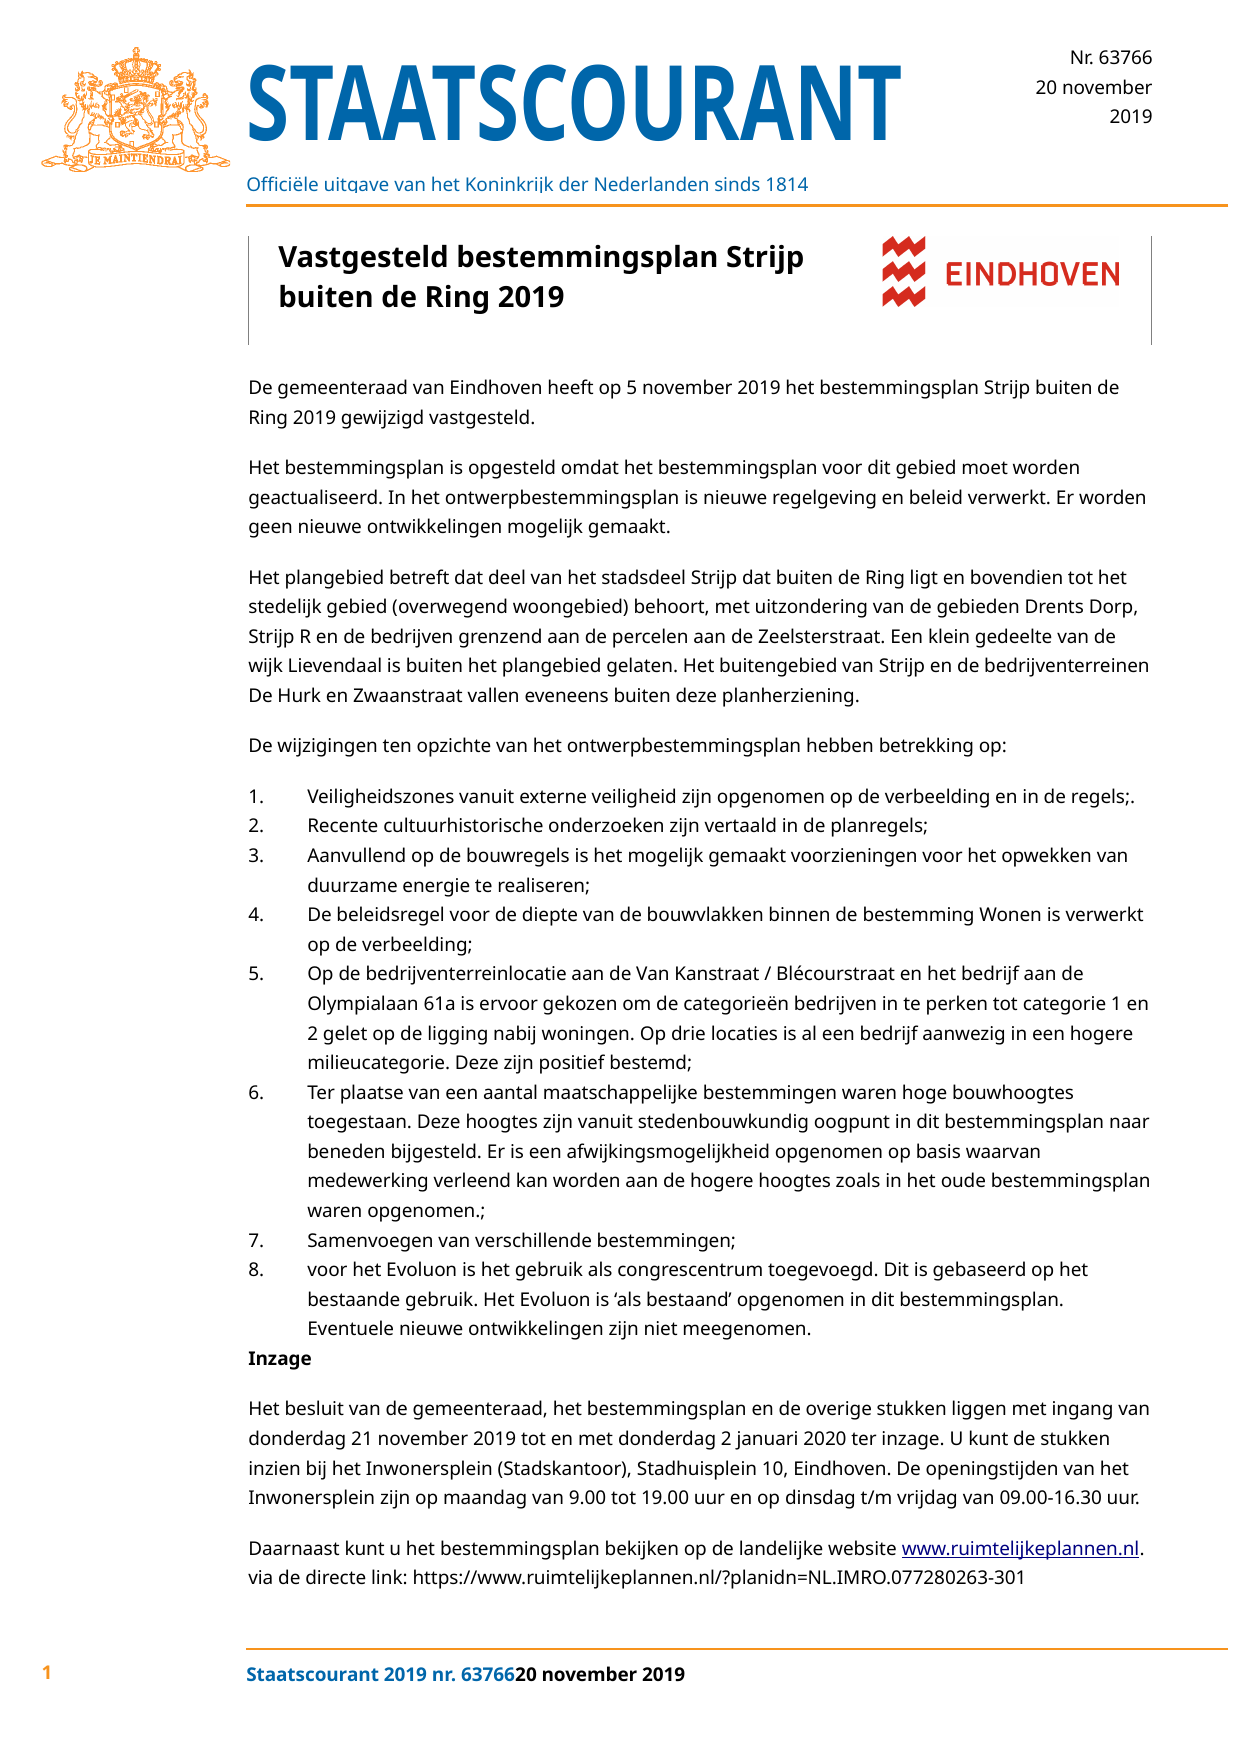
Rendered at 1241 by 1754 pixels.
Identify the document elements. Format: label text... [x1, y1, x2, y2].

text Daarnaast kunt u het bestemmingsplan bekijken op de landelijke website www.ruimtelijkeplannen.nl. via de directe link: https://www.ruimtelijkeplannen.nl/?planidn=NL.IMRO.077280263-301 [248, 1535, 1152, 1590]
list Ter plaatse van een aantal maatschappelijke bestemmingen waren hoge bouwhoogtes toegestaan. Deze hoogtes zijn vanuit stedenbouwkundig oogpunt in dit bestemmingsplan naar beneden bijgesteld. Er is een afwijkingsmogelijkheid opgenomen op basis waarvan medewerking verleend kan worden aan de hogere hoogtes zoals in het oude bestemmingsplan waren opgenomen.; [248, 1079, 1152, 1223]
list voor het Evoluon is het gebruik als congrescentrum toegevoegd. Dit is gebaseerd op het bestaande gebruik. Het Evoluon is ‘als bestaand’ opgenomen in dit bestemmingsplan. Eventuele nieuwe ontwikkelingen zijn niet meegenomen. [248, 1256, 1152, 1341]
picture [41, 47, 231, 172]
text Het plangebied betreft dat deel van het stadsdeel Strijp dat buiten de Ring ligt en bovendien tot het stedelijk gebied (overwegend woongebied) behoort, met uitzondering van de gebieden Drents Dorp, Strijp R en de bedrijven grenzend aan de percelen aan de Zeelsterstraat. Een klein gedeelte van de wijk Lievendaal is buiten het plangebied gelaten. Het buitengebied van Strijp en de bedrijventerreinen De Hurk en Zwaanstraat vallen eveneens buiten deze planherziening. [248, 564, 1152, 708]
list De beleidsregel voor de diepte van de bouwvlakken binnen de bestemming Wonen is verwerkt op de verbeelding; [248, 901, 1152, 957]
list Samenvoegen van verschillende bestemmingen; [248, 1227, 1152, 1252]
picture [882, 236, 1119, 307]
table_header [850, 236, 1151, 345]
list Aanvullend op de bouwregels is het mogelijk gemaakt voorzieningen voor het opwekken van duurzame energie te realiseren; [248, 842, 1152, 897]
text Het besluit van de gemeenteraad, het bestemmingsplan en de overige stukken liggen met ingang van donderdag 21 november 2019 tot en met donderdag 2 januari 2020 ter inzage. U kunt de stukken inzien bij het Inwonersplein (Stadskantoor), Stadhuisplein 10, Eindhoven. De openingstijden van het Inwonersplein zijn op maandag van 9.00 tot 19.00 uur en op dinsdag t/m vrijdag van 09.00-16.30 uur. [248, 1396, 1152, 1510]
text Het bestemmingsplan is opgesteld omdat het bestemmingsplan voor dit gebied moet worden geactualiseerd. In het ontwerpbestemmingsplan is nieuwe regelgeving en beleid verwerkt. Er worden geen nieuwe ontwikkelingen mogelijk gemaakt. [248, 454, 1152, 539]
table_header Vastgesteld bestemmingsplan Strijp buiten de Ring 2019 [249, 236, 850, 345]
list Op de bedrijventerreinlocatie aan de Van Kanstraat / Blécourstraat en het bedrijf aan de Olympialaan 61a is ervoor gekozen om de categorieën bedrijven in te perken tot categorie 1 en 2 gelet op de ligging nabij woningen. Op drie locaties is al een bedrijf aanwezig in een hogere milieucategorie. Deze zijn positief bestemd; [248, 961, 1152, 1075]
list Recente cultuurhistorische onderzoeken zijn vertaald in de planregels; [248, 813, 1152, 838]
text Inzage [248, 1345, 1152, 1371]
text De wijzigingen ten opzichte van het ontwerpbestemmingsplan hebben betrekking op: [248, 733, 1152, 758]
list Veiligheidszones vanuit externe veiligheid zijn opgenomen op de verbeelding en in de regels;. [248, 783, 1152, 809]
text De gemeenteraad van Eindhoven heeft op 5 november 2019 het bestemmingsplan Strijp buiten de Ring 2019 gewijzigd vastgesteld. [248, 374, 1152, 429]
